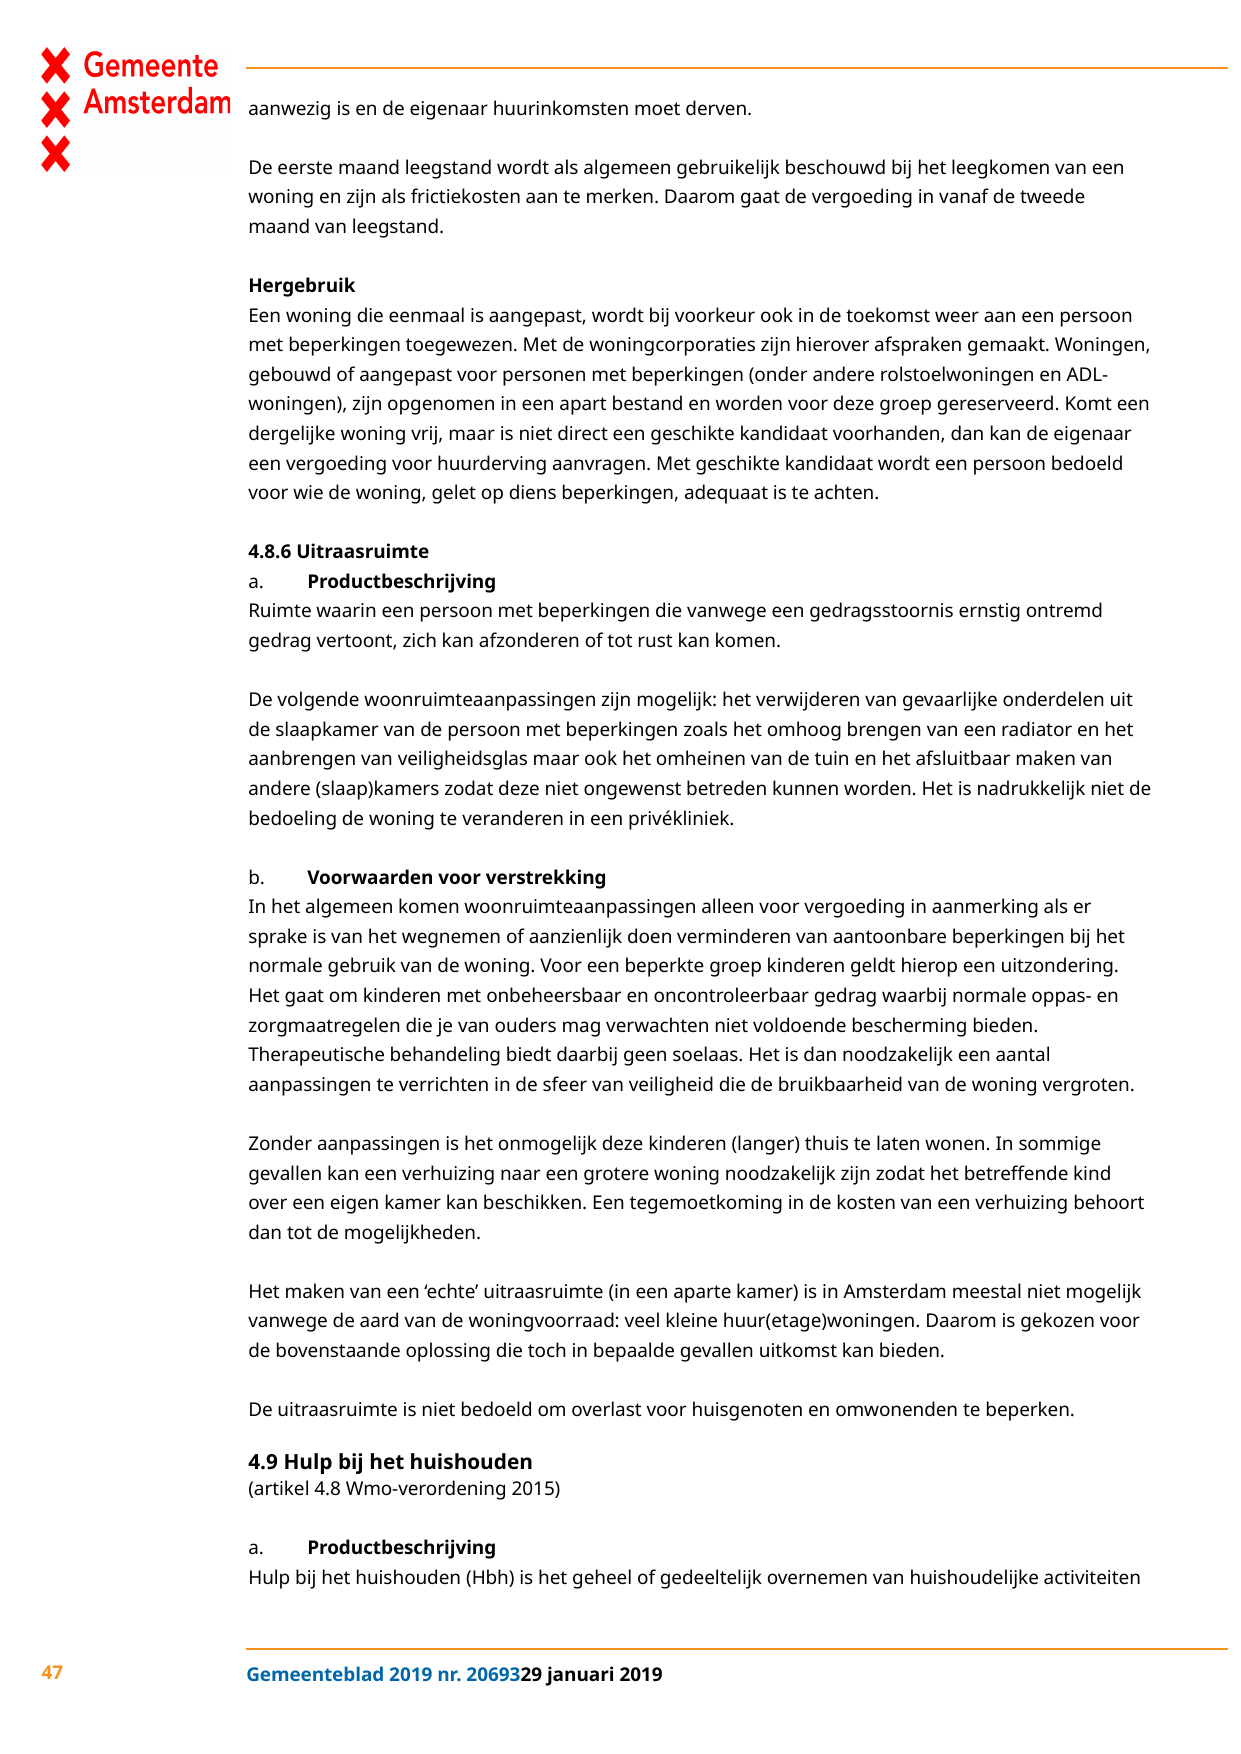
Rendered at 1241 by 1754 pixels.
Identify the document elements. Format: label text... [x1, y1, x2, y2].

text Hulp bij het huishouden (Hbh) is het geheel of gedeeltelijk overnemen van huishoudelijke activiteiten [248, 1564, 1152, 1590]
list Productbeschrijving [248, 568, 1152, 594]
text 4.8.6 Uitraasruimte [248, 538, 1152, 564]
text Het maken van een ‘echte’ uitraasruimte (in een aparte kamer) is in Amsterdam meestal niet mogelijk vanwege de aard van de woningvoorraad: veel kleine huur(etage)woningen. Daarom is gekozen voor de bovenstaande oplossing die toch in bepaalde gevallen uitkomst kan bieden. [248, 1278, 1152, 1363]
text (artikel 4.8 Wmo-verordening 2015) [248, 1475, 1152, 1501]
text Ruimte waarin een persoon met beperkingen die vanwege een gedragsstoornis ernstig ontremd gedrag vertoont, zich kan afzonderen of tot rust kan komen. [248, 598, 1152, 653]
picture [41, 47, 231, 172]
text aanwezig is en de eigenaar huurinkomsten moet derven. [248, 95, 1152, 121]
text Zonder aanpassingen is het onmogelijk deze kinderen (langer) thuis te laten wonen. In sommige gevallen kan een verhuizing naar een grotere woning noodzakelijk zijn zodat het betreffende kind over een eigen kamer kan beschikken. Een tegemoetkoming in de kosten van een verhuizing behoort dan tot de mogelijkheden. [248, 1130, 1152, 1245]
text In het algemeen komen woonruimteaanpassingen alleen voor vergoeding in aanmerking als er sprake is van het wegnemen of aanzienlijk doen verminderen van aantoonbare beperkingen bij het normale gebruik van de woning. Voor een beperkte groep kinderen geldt hierop een uitzondering. Het gaat om kinderen met onbeheersbaar en oncontroleerbaar gedrag waarbij normale oppas- en zorgmaatregelen die je van ouders mag verwachten niet voldoende bescherming bieden. Therapeutische behandeling biedt daarbij geen soelaas. Het is dan noodzakelijk een aantal aanpassingen te verrichten in de sfeer van veiligheid die de bruikbaarheid van de woning vergroten. [248, 893, 1152, 1097]
text Een woning die eenmaal is aangepast, wordt bij voorkeur ook in de toekomst weer aan een persoon met beperkingen toegewezen. Met de woningcorporaties zijn hierover afspraken gemaakt. Woningen, gebouwd of aangepast voor personen met beperkingen (onder andere rolstoelwoningen en ADL-woningen), zijn opgenomen in een apart bestand en worden voor deze groep gereserveerd. Komt een dergelijke woning vrij, maar is niet direct een geschikte kandidaat voorhanden, dan kan de eigenaar een vergoeding voor huurderving aanvragen. Met geschikte kandidaat wordt een persoon bedoeld voor wie de woning, gelet op diens beperkingen, adequaat is te achten. [248, 302, 1152, 505]
text Hergebruik [248, 272, 1152, 298]
list Productbeschrijving [248, 1534, 1152, 1560]
text De volgende woonruimteaanpassingen zijn mogelijk: het verwijderen van gevaarlijke onderdelen uit de slaapkamer van de persoon met beperkingen zoals het omhoog brengen van een radiator en het aanbrengen van veiligheidsglas maar ook het omheinen van de tuin en het afsluitbaar maken van andere (slaap)kamers zodat deze niet ongewenst betreden kunnen worden. Het is nadrukkelijk niet de bedoeling de woning te veranderen in een privékliniek. [248, 686, 1152, 831]
list Voorwaarden voor verstrekking [248, 864, 1152, 890]
text 4.9 Hulp bij het huishouden [248, 1447, 1152, 1475]
text De uitraasruimte is niet bedoeld om overlast voor huisgenoten en omwonenden te beperken. [248, 1396, 1152, 1422]
text De eerste maand leegstand wordt als algemeen gebruikelijk beschouwd bij het leegkomen van een woning en zijn als frictiekosten aan te merken. Daarom gaat de vergoeding in vanaf de tweede maand van leegstand. [248, 154, 1152, 239]
